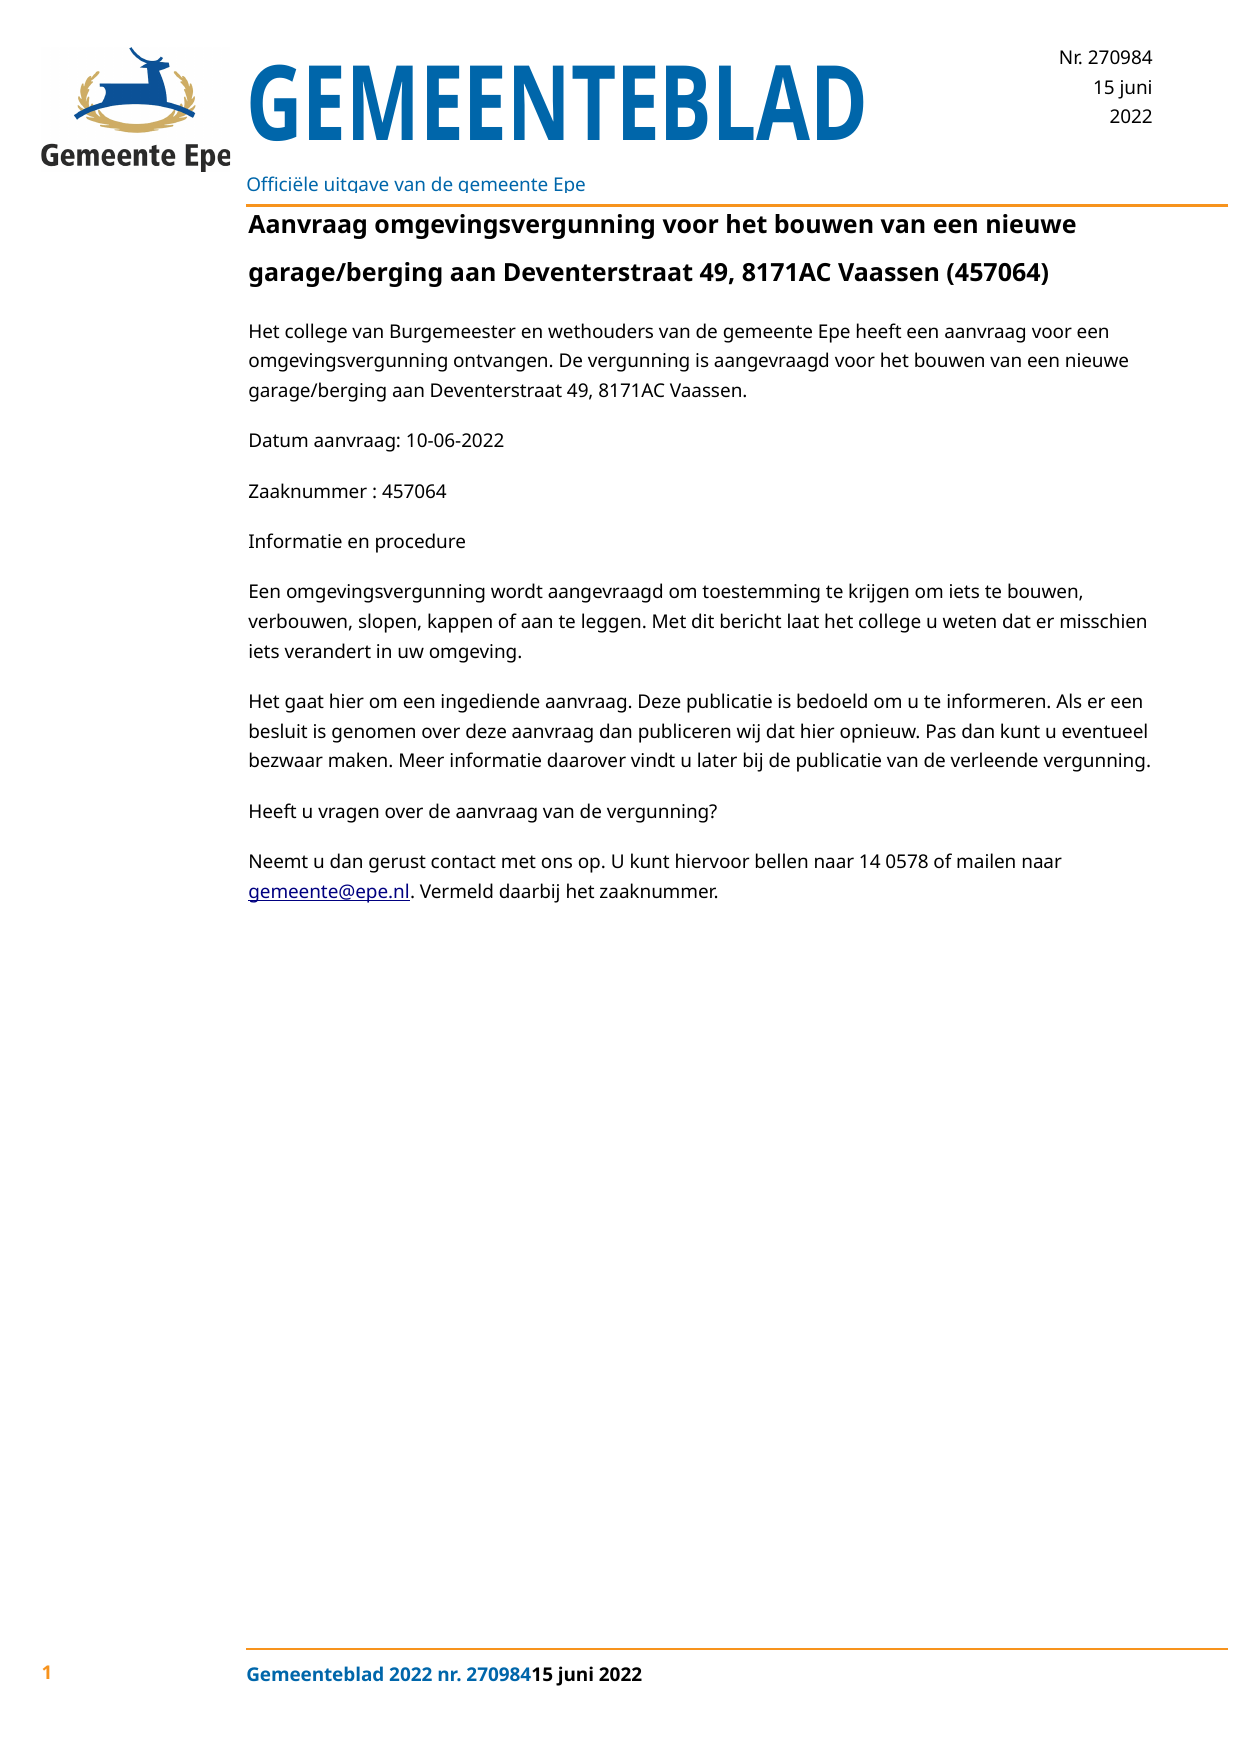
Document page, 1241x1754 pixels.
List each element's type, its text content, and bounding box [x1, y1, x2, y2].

text Het college van Burgemeester en wethouders van de gemeente Epe heeft een aanvraag voor een omgevingsvergunning ontvangen. De vergunning is aangevraagd voor het bouwen van een nieuwe garage/berging aan Deventerstraat 49, 8171AC Vaassen. [248, 318, 1152, 403]
picture [41, 47, 231, 172]
text Datum aanvraag: 10-06-2022 [248, 427, 1152, 453]
text Een omgevingsvergunning wordt aangevraagd om toestemming te krijgen om iets te bouwen, verbouwen, slopen, kappen of aan te leggen. Met dit bericht laat het college u weten dat er misschien iets verandert in uw omgeving. [248, 579, 1152, 664]
text Aanvraag omgevingsvergunning voor het bouwen van een nieuwe garage/berging aan Deventerstraat 49, 8171AC Vaassen (457064) [248, 207, 1152, 288]
text Het gaat hier om een ingediende aanvraag. Deze publicatie is bedoeld om u te informeren. Als er een besluit is genomen over deze aanvraag dan publiceren wij dat hier opnieuw. Pas dan kunt u eventueel bezwaar maken. Meer informatie daarover vindt u later bij de publicatie van de verleende vergunning. [248, 688, 1152, 773]
text Heeft u vragen over de aanvraag van de vergunning? [248, 798, 1152, 824]
text Neemt u dan gerust contact met ons op. U kunt hiervoor bellen naar 14 0578 of mailen naar gemeente@epe.nl. Vermeld daarbij het zaaknummer. [248, 848, 1152, 904]
text Informatie en procedure [248, 528, 1152, 554]
text Zaaknummer : 457064 [248, 478, 1152, 504]
